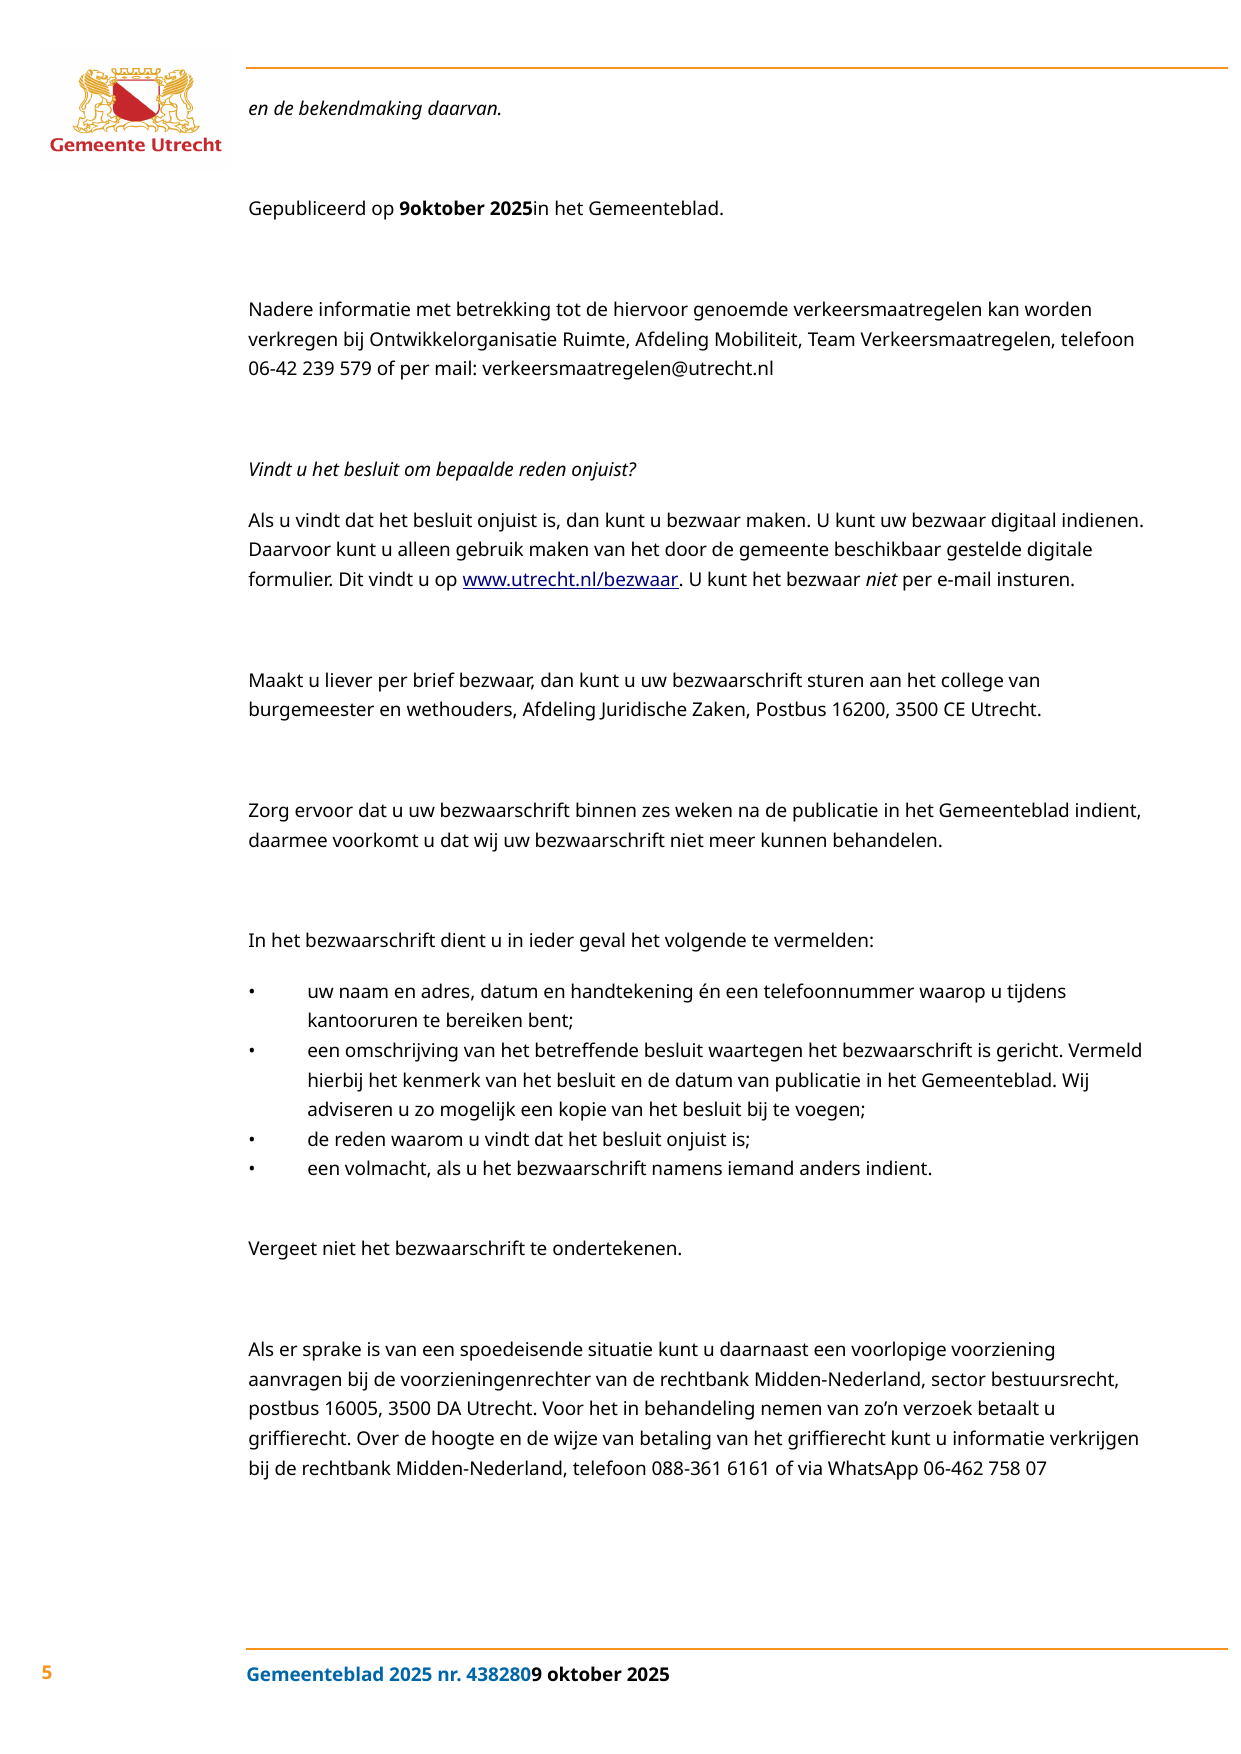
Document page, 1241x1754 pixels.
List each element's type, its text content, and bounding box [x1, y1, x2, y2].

text Als er sprake is van een spoedeisende situatie kunt u daarnaast een voorlopige voorziening aanvragen bij de voorzieningenrechter van de rechtbank Midden-Nederland, sector bestuursrecht, postbus 16005, 3500 DA Utrecht. Voor het in behandeling nemen van zo’n verzoek betaalt u griffierecht. Over de hoogte en de wijze van betaling van het griffierecht kunt u informatie verkrijgen bij de rechtbank Midden-Nederland, telefoon 088-361 6161 of via WhatsApp 06-462 758 07 [248, 1336, 1152, 1481]
text In het bezwaarschrift dient u in ieder geval het volgende te vermelden: [248, 928, 1152, 953]
text Vergeet niet het bezwaarschrift te ondertekenen. [248, 1236, 1152, 1261]
text Als u vindt dat het besluit onjuist is, dan kunt u bezwaar maken. U kunt uw bezwaar digitaal indienen. Daarvoor kunt u alleen gebruik maken van het door de gemeente beschikbaar gestelde digitale formulier. Dit vindt u op www.utrecht.nl/bezwaar. U kunt het bezwaar niet per e-mail insturen. [248, 507, 1152, 592]
text Maakt u liever per brief bezwaar, dan kunt u uw bezwaarschrift sturen aan het college van burgemeester en wethouders, Afdeling Juridische Zaken, Postbus 16200, 3500 CE Utrecht. [248, 667, 1152, 722]
text Gepubliceerd op 9oktober 2025in het Gemeenteblad. [248, 196, 1152, 221]
list de reden waarom u vindt dat het besluit onjuist is; [248, 1126, 1152, 1152]
text en de bekendmaking daarvan. [248, 95, 1152, 121]
list een volmacht, als u het bezwaarschrift namens iemand anders indient. [248, 1156, 1152, 1181]
text Vindt u het besluit om bepaalde reden onjuist? [248, 456, 1152, 482]
text Zorg ervoor dat u uw bezwaarschrift binnen zes weken na de publicatie in het Gemeenteblad indient, daarmee voorkomt u dat wij uw bezwaarschrift niet meer kunnen behandelen. [248, 797, 1152, 853]
picture [41, 47, 231, 172]
list uw naam en adres, datum en handtekening én een telefoonnummer waarop u tijdens kantooruren te bereiken bent; [248, 978, 1152, 1033]
text Nadere informatie met betrekking tot de hiervoor genoemde verkeersmaatregelen kan worden verkregen bij Ontwikkelorganisatie Ruimte, Afdeling Mobiliteit, Team Verkeersmaatregelen, telefoon 06-42 239 579 of per mail: verkeersmaatregelen@utrecht.nl [248, 296, 1152, 381]
list een omschrijving van het betreffende besluit waartegen het bezwaarschrift is gericht. Vermeld hierbij het kenmerk van het besluit en de datum van publicatie in het Gemeenteblad. Wij adviseren u zo mogelijk een kopie van het besluit bij te voegen; [248, 1037, 1152, 1122]
